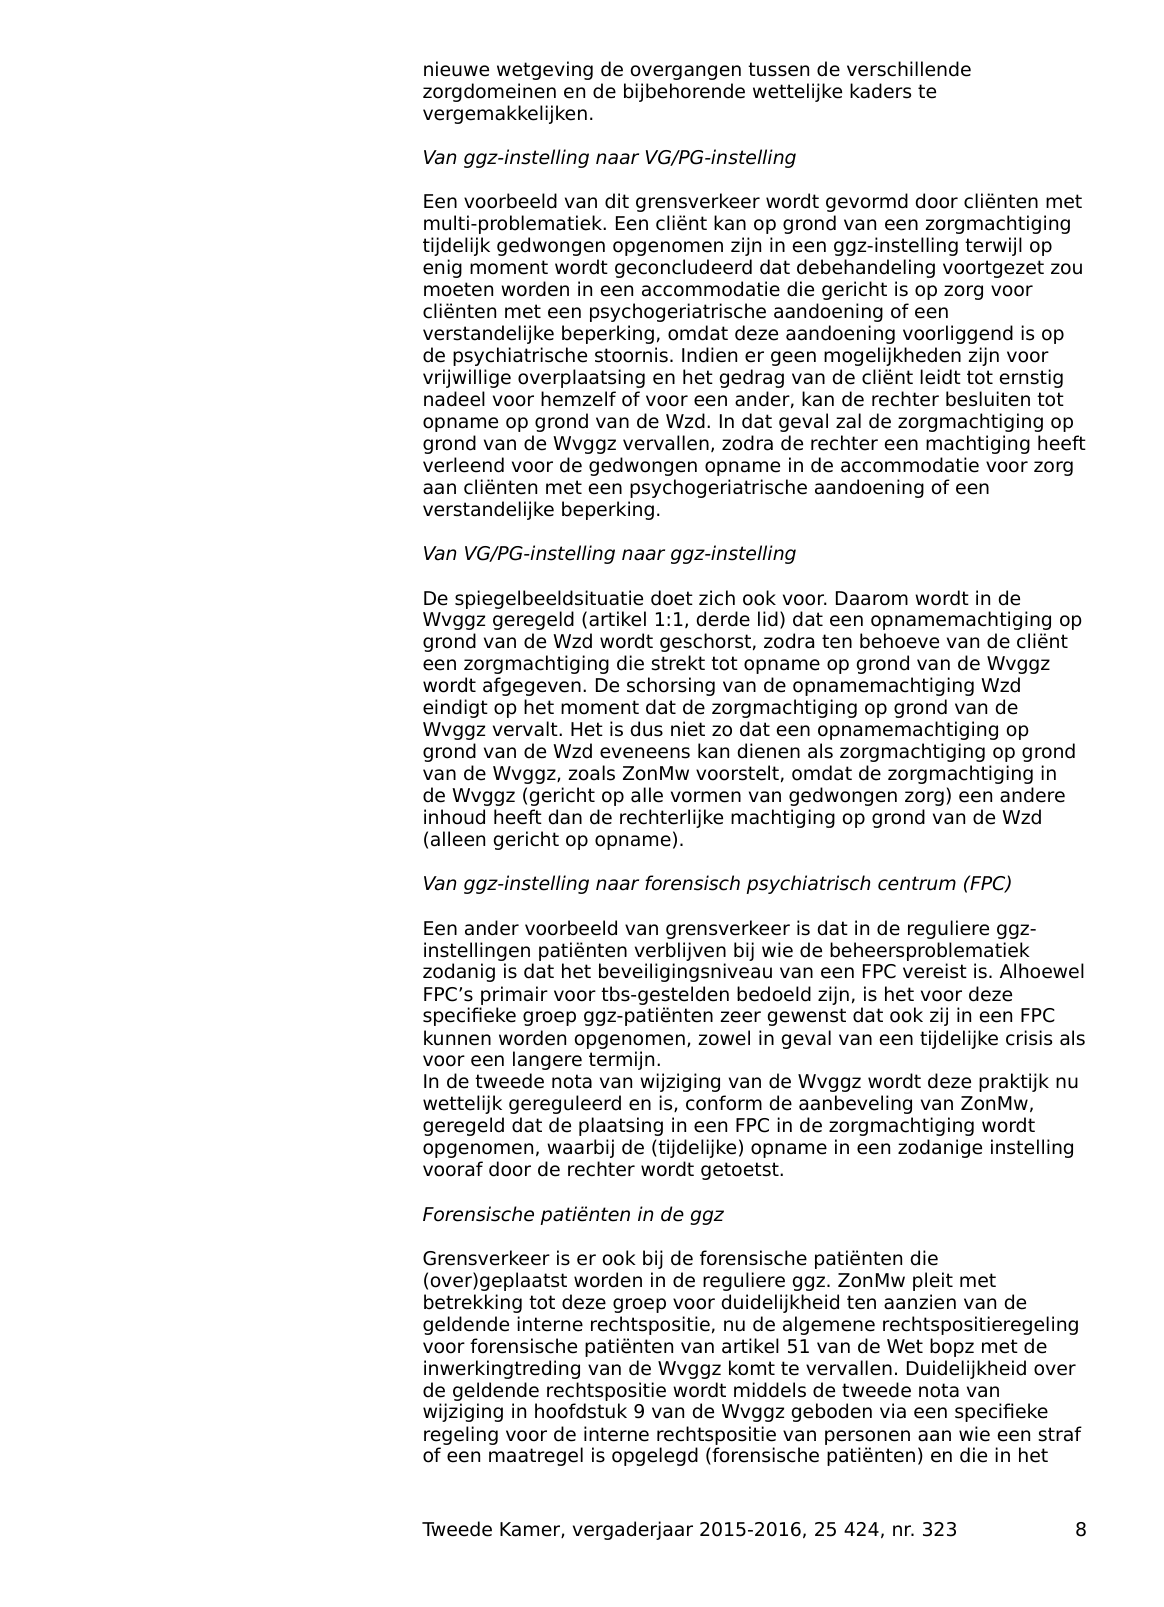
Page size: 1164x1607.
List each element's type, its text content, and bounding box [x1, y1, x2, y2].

text Grensverkeer is er ook bij de forensische patiënten die (over)geplaatst worden in de reguliere ggz. ZonMw pleit met betrekking tot deze groep voor duidelijkheid ten aanzien van de geldende interne rechtspositie, nu de algemene rechtspositieregeling voor forensische patiënten van artikel 51 van de Wet bopz met de inwerkingtreding van de Wvggz komt te vervallen. Duidelijkheid over de geldende rechtspositie wordt middels de tweede nota van wijziging in hoofdstuk 9 van de Wvggz geboden via een specifieke regeling voor de interne rechtspositie van personen aan wie een straf of een maatregel is opgelegd (forensische patiënten) en die in het [422, 1248, 1087, 1467]
text Een voorbeeld van dit grensverkeer wordt gevormd door cliënten met multi-problematiek. Een cliënt kan op grond van een zorgmachtiging tijdelijk gedwongen opgenomen zijn in een ggz-instelling terwijl op enig moment wordt geconcludeerd dat debehandeling voortgezet zou moeten worden in een accommodatie die gericht is op zorg voor cliënten met een psychogeriatrische aandoening of een verstandelijke beperking, omdat deze aandoening voorliggend is op de psychiatrische stoornis. Indien er geen mogelijkheden zijn voor vrijwillige overplaatsing en het gedrag van de cliënt leidt tot ernstig nadeel voor hemzelf of voor een ander, kan de rechter besluiten tot opname op grond van de Wzd. In dat geval zal de zorgmachtiging op grond van de Wvggz vervallen, zodra de rechter een machtiging heeft verleend voor de gedwongen opname in de accommodatie voor zorg aan cliënten met een psychogeriatrische aandoening of een verstandelijke beperking. [422, 191, 1087, 521]
text nieuwe wetgeving de overgangen tussen de verschillende zorgdomeinen en de bijbehorende wettelijke kaders te vergemakkelijken. [422, 59, 1087, 125]
text De spiegelbeeldsituatie doet zich ook voor. Daarom wordt in de Wvggz geregeld (artikel 1:1, derde lid) dat een opnamemachtiging op grond van de Wzd wordt geschorst, zodra ten behoeve van de cliënt een zorgmachtiging die strekt tot opname op grond van de Wvggz wordt afgegeven. De schorsing van de opnamemachtiging Wzd eindigt op het moment dat de zorgmachtiging op grond van de Wvggz vervalt. Het is dus niet zo dat een opnamemachtiging op grond van de Wzd eveneens kan dienen als zorgmachtiging op grond van de Wvggz, zoals ZonMw voorstelt, omdat de zorgmachtiging in de Wvggz (gericht op alle vormen van gedwongen zorg) een andere inhoud heeft dan de rechterlijke machtiging op grond van de Wzd (alleen gericht op opname). [422, 587, 1087, 851]
subtitle Van ggz-instelling naar forensisch psychiatrisch centrum (FPC) [422, 873, 1087, 895]
text In de tweede nota van wijziging van de Wvggz wordt deze praktijk nu wettelijk gereguleerd en is, conform de aanbeveling van ZonMw, geregeld dat de plaatsing in een FPC in de zorgmachtiging wordt opgenomen, waarbij de (tijdelijke) opname in een zodanige instelling vooraf door de rechter wordt getoetst. [422, 1071, 1087, 1181]
subtitle Forensische patiënten in de ggz [422, 1203, 1087, 1225]
subtitle Van VG/PG-instelling naar ggz-instelling [422, 543, 1087, 565]
text Een ander voorbeeld van grensverkeer is dat in de reguliere ggz-instellingen patiënten verblijven bij wie de beheersproblematiek zodanig is dat het beveiligingsniveau van een FPC vereist is. Alhoewel FPC’s primair voor tbs-gestelden bedoeld zijn, is het voor deze specifieke groep ggz-patiënten zeer gewenst dat ook zij in een FPC kunnen worden opgenomen, zowel in geval van een tijdelijke crisis als voor een langere termijn. [422, 917, 1087, 1071]
subtitle Van ggz-instelling naar VG/PG-instelling [422, 147, 1087, 169]
